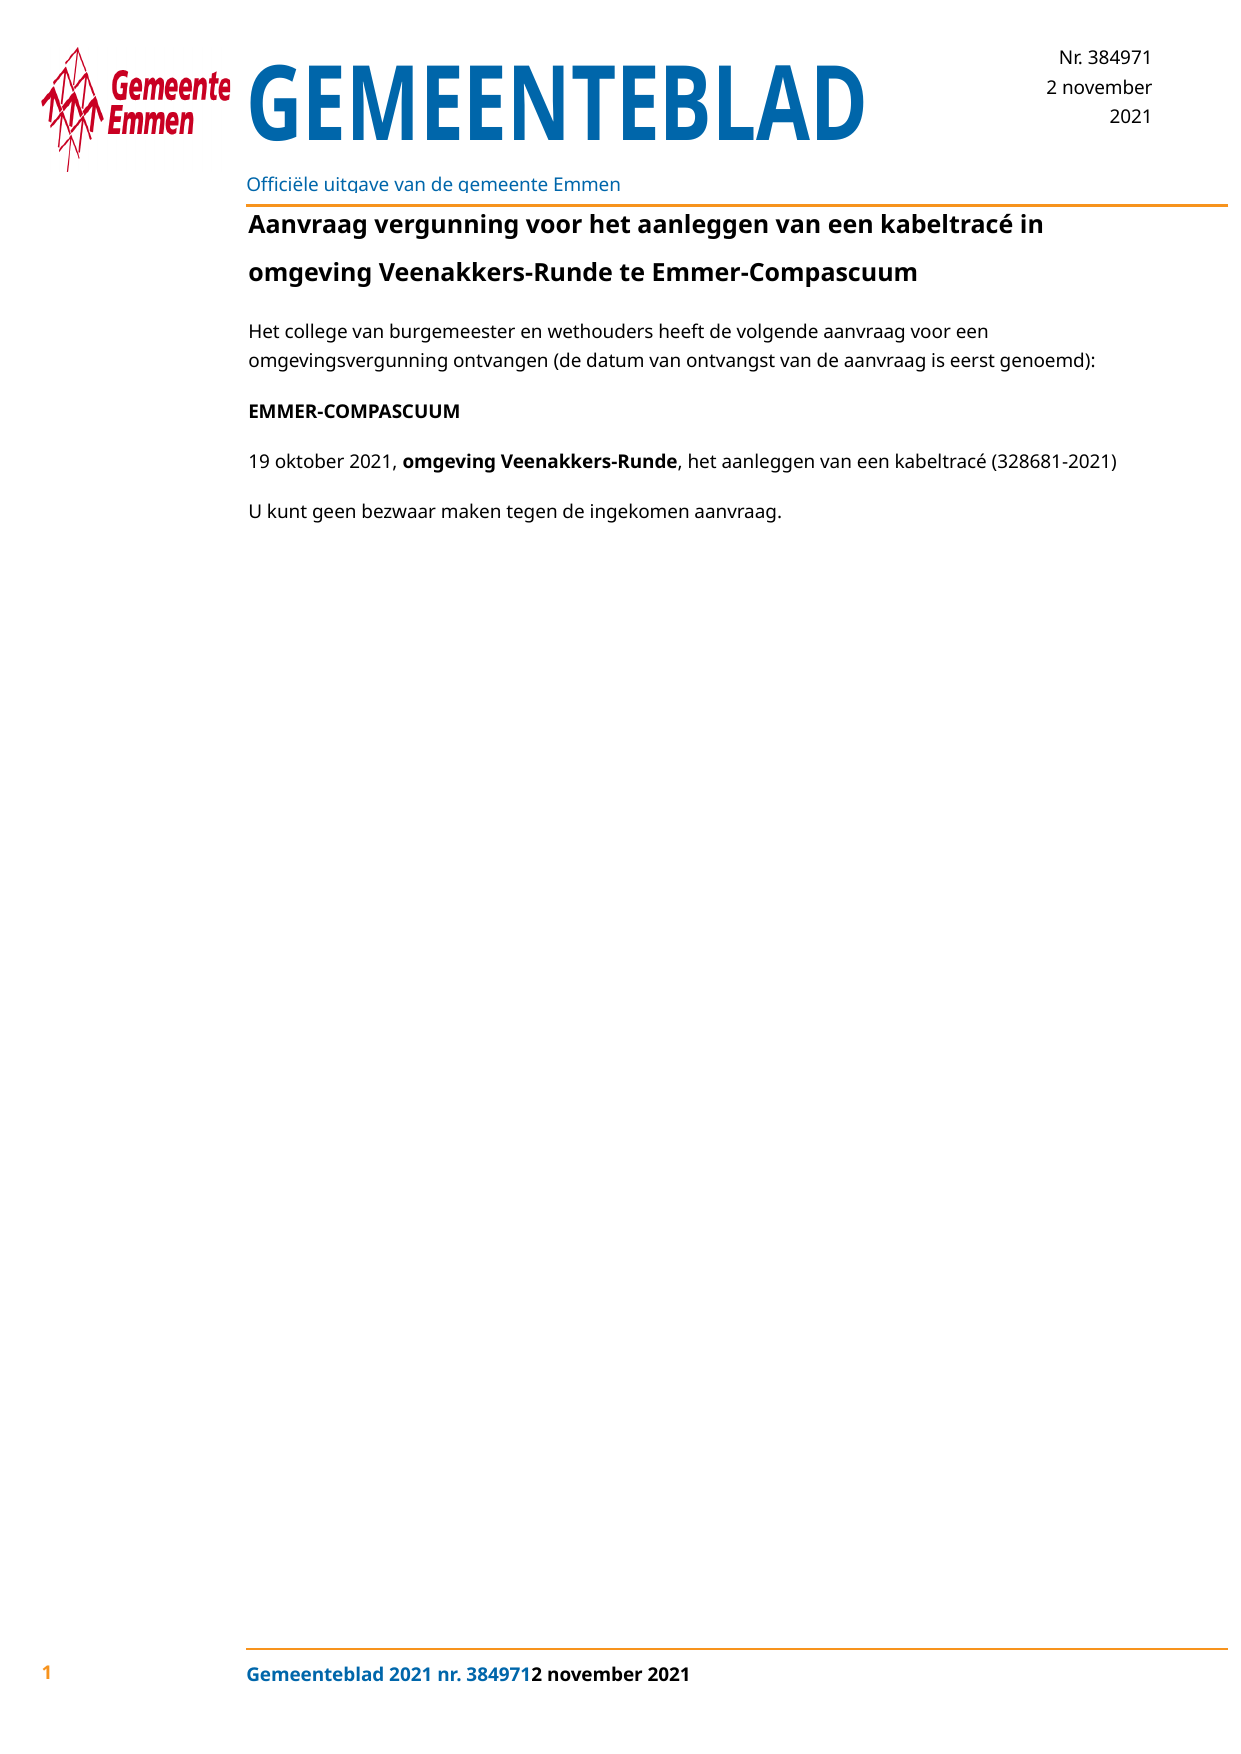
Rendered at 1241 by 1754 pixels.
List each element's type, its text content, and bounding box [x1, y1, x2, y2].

text U kunt geen bezwaar maken tegen de ingekomen aanvraag. [248, 499, 1152, 524]
picture [41, 47, 231, 172]
text Het college van burgemeester en wethouders heeft de volgende aanvraag voor een omgevingsvergunning ontvangen (de datum van ontvangst van de aanvraag is eerst genoemd): [248, 318, 1152, 373]
text Aanvraag vergunning voor het aanleggen van een kabeltracé in omgeving Veenakkers-Runde te Emmer-Compascuum [248, 207, 1152, 288]
text 19 oktober 2021, omgeving Veenakkers-Runde, het aanleggen van een kabeltracé (328681-2021) [248, 448, 1152, 474]
text EMMER-COMPASCUUM [248, 398, 1152, 424]
